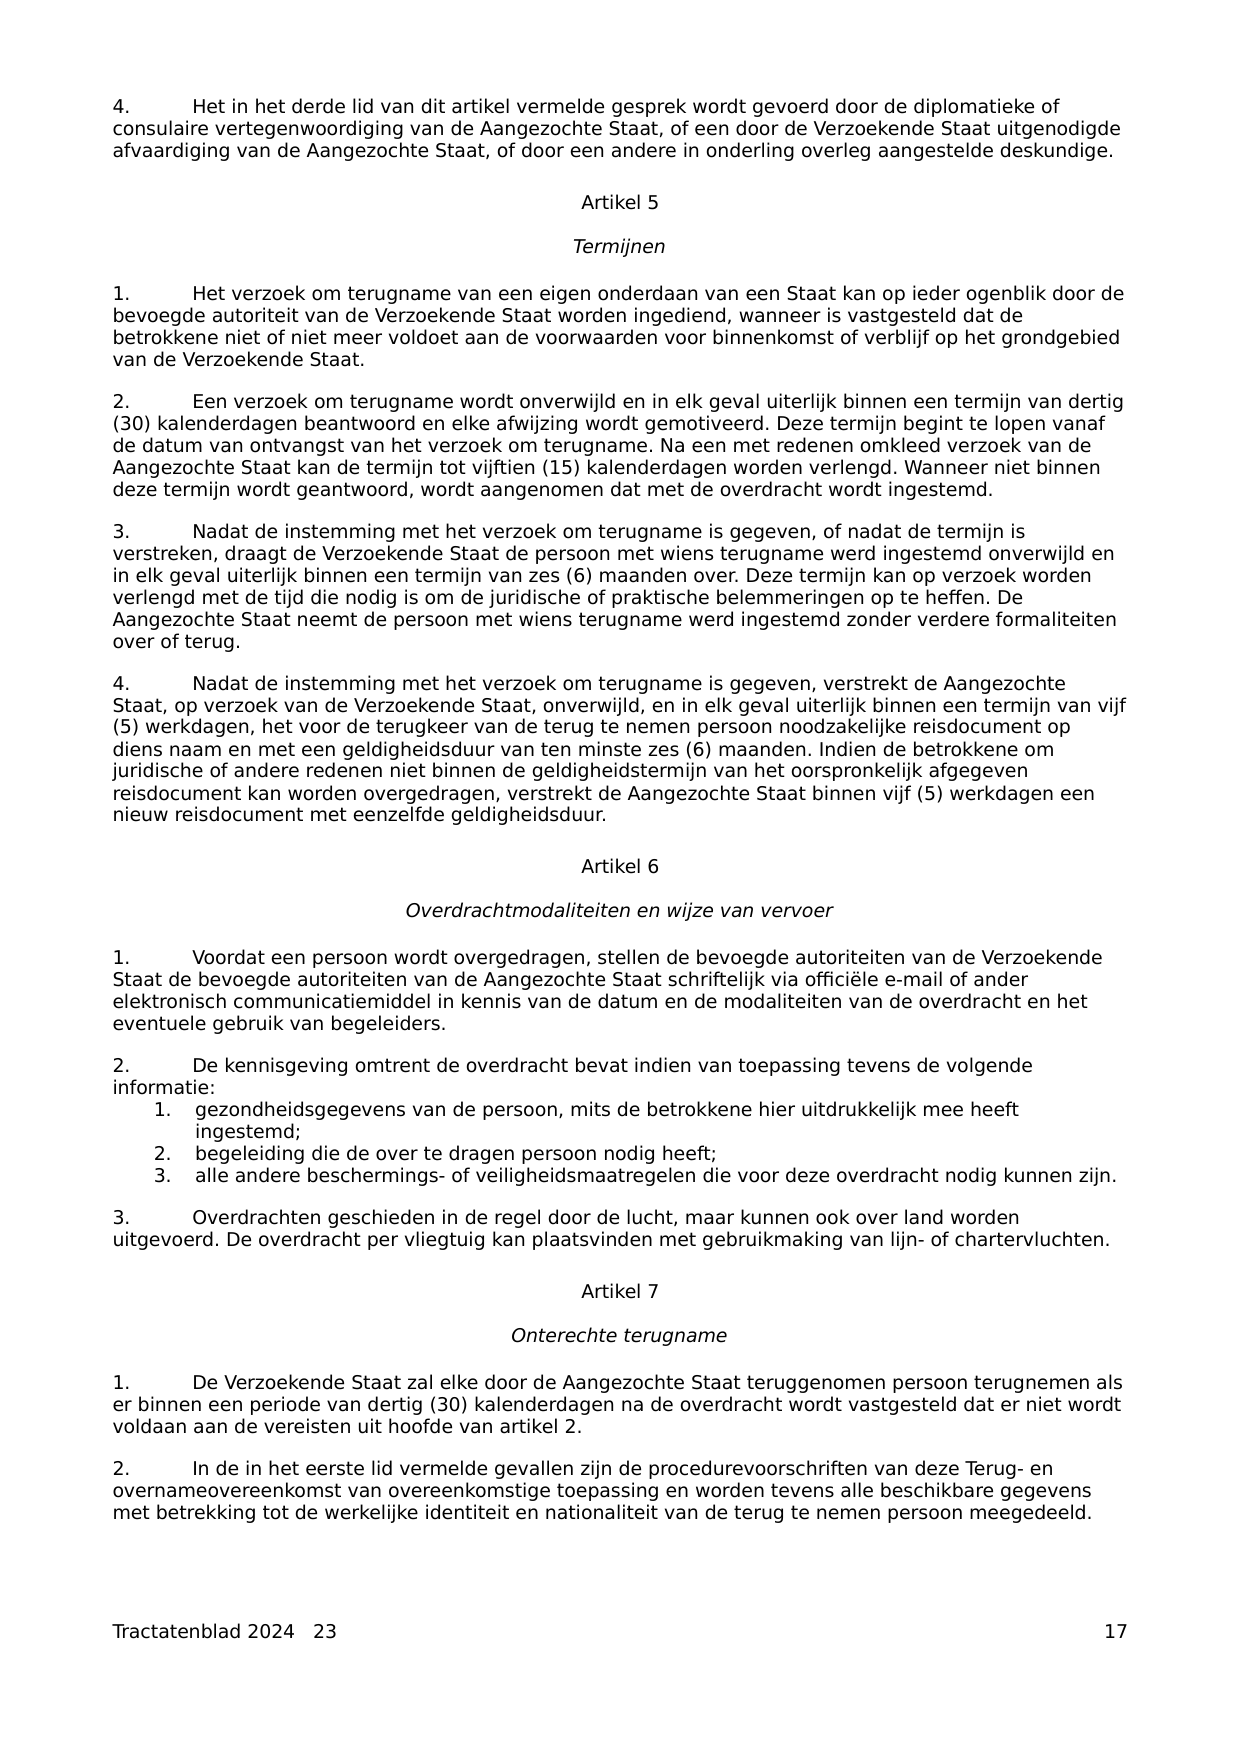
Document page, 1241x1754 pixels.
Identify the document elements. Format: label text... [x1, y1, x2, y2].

subtitle Artikel 6 Overdrachtmodaliteiten en wijze van vervoer [112, 856, 1128, 922]
text 2. In de in het eerste lid vermelde gevallen zijn de procedurevoorschriften van deze Terug- en overnameovereenkomst van overeenkomstige toepassing en worden tevens alle beschikbare gegevens met betrekking tot de werkelijke identiteit en nationaliteit van de terug te nemen persoon meegedeeld. [112, 1458, 1128, 1524]
text 1. gezondheidsgegevens van de persoon, mits de betrokkene hier uitdrukkelijk mee heeft ingestemd; [153, 1099, 1128, 1143]
text 3. alle andere beschermings- of veiligheidsmaatregelen die voor deze overdracht nodig kunnen zijn. [153, 1165, 1128, 1187]
text 1. Het verzoek om terugname van een eigen onderdaan van een Staat kan op ieder ogenblik door de bevoegde autoriteit van de Verzoekende Staat worden ingediend, wanneer is vastgesteld dat de betrokkene niet of niet meer voldoet aan de voorwaarden voor binnenkomst of verblijf op het grondgebied van de Verzoekende Staat. [112, 283, 1128, 371]
text 1. De Verzoekende Staat zal elke door de Aangezochte Staat teruggenomen persoon terugnemen als er binnen een periode van dertig (30) kalenderdagen na de overdracht wordt vastgesteld dat er niet wordt voldaan aan de vereisten uit hoofde van artikel 2. [112, 1372, 1128, 1438]
text 3. Nadat de instemming met het verzoek om terugname is gegeven, of nadat de termijn is verstreken, draagt de Verzoekende Staat de persoon met wiens terugname werd ingestemd onverwijld en in elk geval uiterlijk binnen een termijn van zes (6) maanden over. Deze termijn kan op verzoek worden verlengd met de tijd die nodig is om de juridische of praktische belemmeringen op te heffen. De Aangezochte Staat neemt de persoon met wiens terugname werd ingestemd zonder verdere formaliteiten over of terug. [112, 521, 1128, 652]
text 1. Voordat een persoon wordt overgedragen, stellen de bevoegde autoriteiten van de Verzoekende Staat de bevoegde autoriteiten van de Aangezochte Staat schriftelijk via officiële e-mail of ander elektronisch communicatiemiddel in kennis van de datum en de modaliteiten van de overdracht en het eventuele gebruik van begeleiders. [112, 947, 1128, 1035]
subtitle Artikel 7 Onterechte terugname [112, 1281, 1128, 1347]
text 2. Een verzoek om terugname wordt onverwijld en in elk geval uiterlijk binnen een termijn van dertig (30) kalenderdagen beantwoord en elke afwijzing wordt gemotiveerd. Deze termijn begint te lopen vanaf de datum van ontvangst van het verzoek om terugname. Na een met redenen omkleed verzoek van de Aangezochte Staat kan de termijn tot vijftien (15) kalenderdagen worden verlengd. Wanneer niet binnen deze termijn wordt geantwoord, wordt aangenomen dat met de overdracht wordt ingestemd. [112, 391, 1128, 501]
text 3. Overdrachten geschieden in de regel door de lucht, maar kunnen ook over land worden uitgevoerd. De overdracht per vliegtuig kan plaatsvinden met gebruikmaking van lijn- of chartervluchten. [112, 1207, 1128, 1251]
subtitle Artikel 5 Termijnen [112, 192, 1128, 258]
text 4. Het in het derde lid van dit artikel vermelde gesprek wordt gevoerd door de diplomatieke of consulaire vertegenwoordiging van de Aangezochte Staat, of een door de Verzoekende Staat uitgenodigde afvaardiging van de Aangezochte Staat, of door een andere in onderling overleg aangestelde deskundige. [112, 96, 1128, 162]
text 4. Nadat de instemming met het verzoek om terugname is gegeven, verstrekt de Aangezochte Staat, op verzoek van de Verzoekende Staat, onverwijld, en in elk geval uiterlijk binnen een termijn van vijf (5) werkdagen, het voor de terugkeer van de terug te nemen persoon noodzakelijke reisdocument op diens naam en met een geldigheidsduur van ten minste zes (6) maanden. Indien de betrokkene om juridische of andere redenen niet binnen de geldigheidstermijn van het oorspronkelijk afgegeven reisdocument kan worden overgedragen, verstrekt de Aangezochte Staat binnen vijf (5) werkdagen een nieuw reisdocument met eenzelfde geldigheidsduur. [112, 672, 1128, 826]
text 2. begeleiding die de over te dragen persoon nodig heeft; [153, 1143, 1128, 1165]
text 2. De kennisgeving omtrent de overdracht bevat indien van toepassing tevens de volgende informatie: [112, 1055, 1128, 1099]
